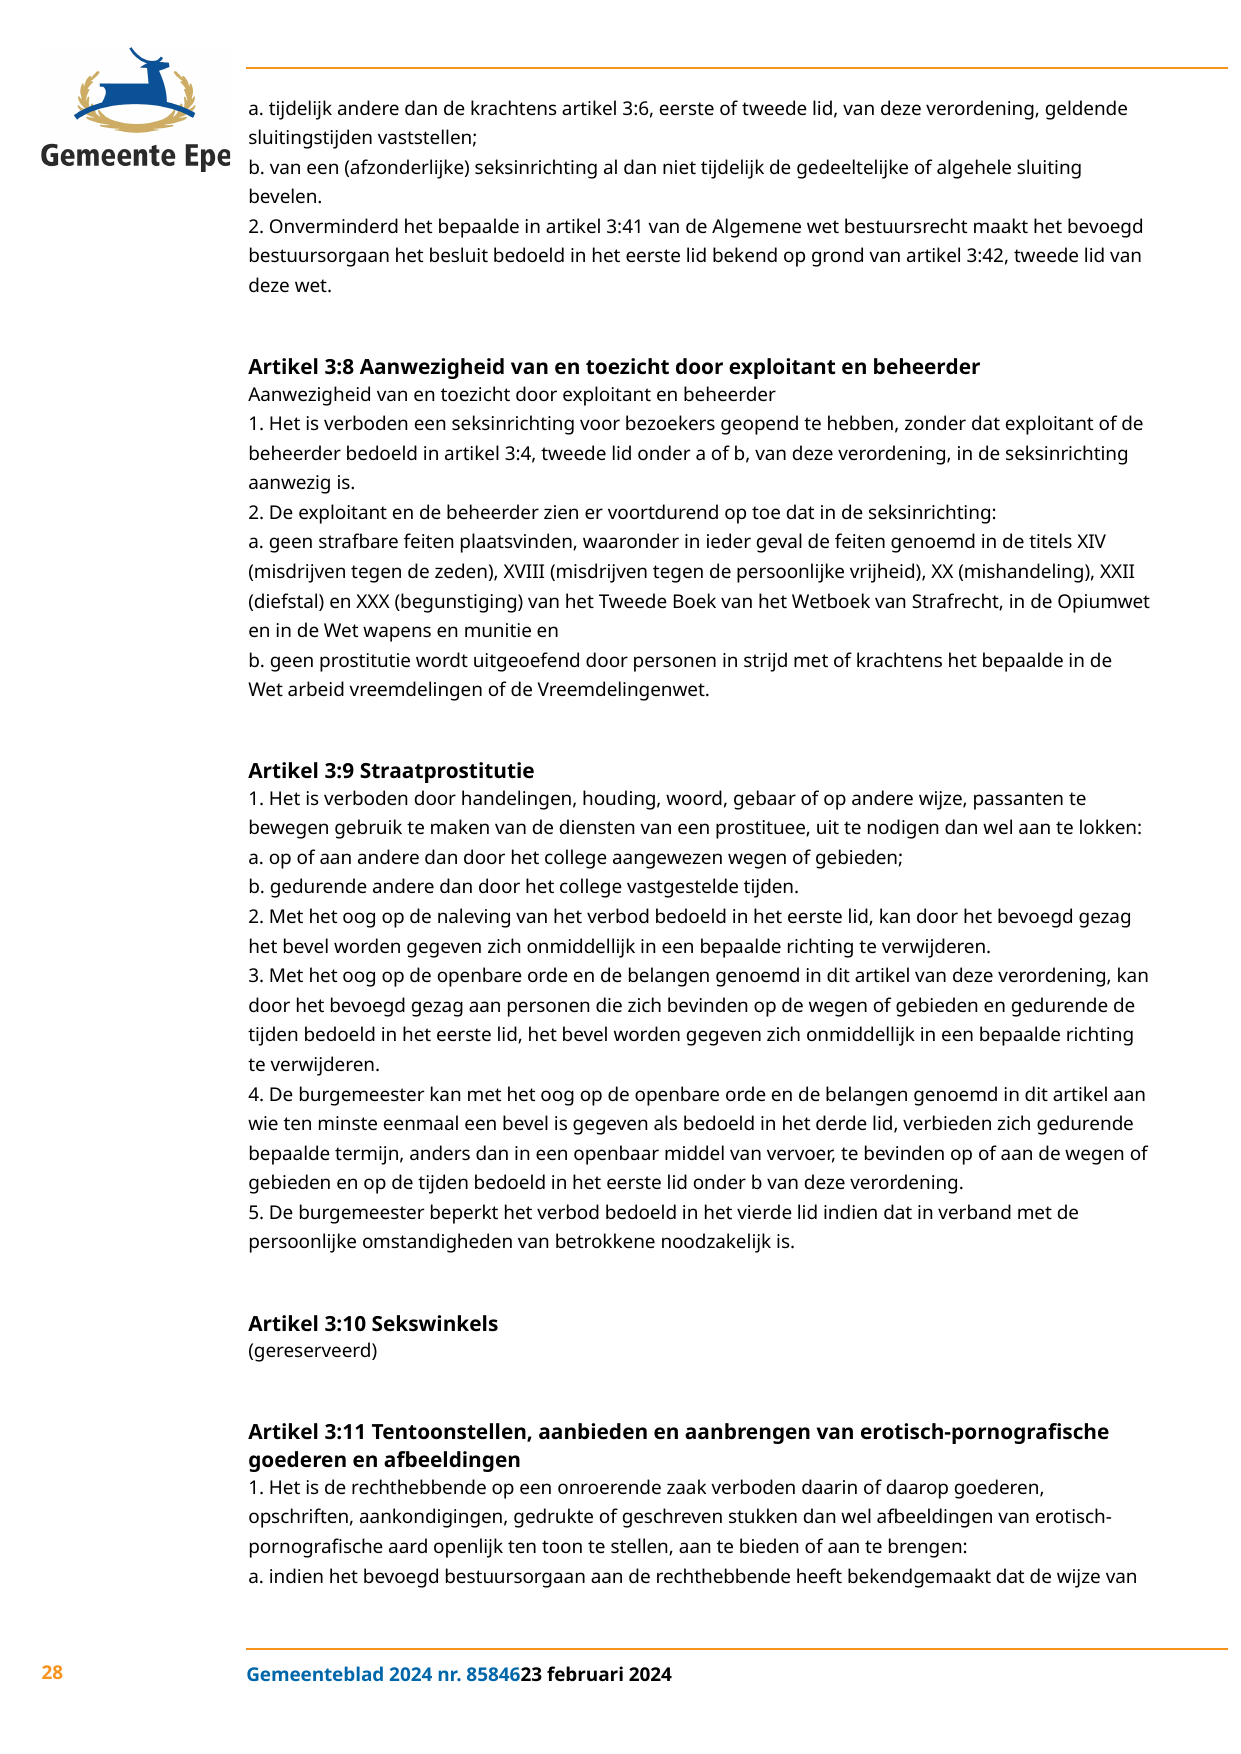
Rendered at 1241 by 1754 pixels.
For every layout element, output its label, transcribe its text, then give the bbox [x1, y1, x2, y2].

text 1. Het is verboden een seksinrichting voor bezoekers geopend te hebben, zonder dat exploitant of de beheerder bedoeld in artikel 3:4, tweede lid onder a of b, van deze verordening, in de seksinrichting aanwezig is. [248, 410, 1152, 495]
text a. op of aan andere dan door het college aangewezen wegen of gebieden; [248, 844, 1152, 870]
text Artikel 3:11 Tentoonstellen, aanbieden en aanbrengen van erotisch-pornografische goederen en afbeeldingen [248, 1417, 1152, 1474]
text (gereserveerd) [248, 1337, 1152, 1363]
text 4. De burgemeester kan met het oog op de openbare orde en de belangen genoemd in dit artikel aan wie ten minste eenmaal een bevel is gegeven als bedoeld in het derde lid, verbieden zich gedurende bepaalde termijn, anders dan in een openbaar middel van vervoer, te bevinden op of aan de wegen of gebieden en op de tijden bedoeld in het eerste lid onder b van deze verordening. [248, 1081, 1152, 1195]
text Artikel 3:9 Straatprostitutie [248, 757, 1152, 785]
text Artikel 3:8 Aanwezigheid van en toezicht door exploitant en beheerder [248, 352, 1152, 381]
text 2. De exploitant en de beheerder zien er voortdurend op toe dat in de seksinrichting: [248, 499, 1152, 525]
text 2. Met het oog op de naleving van het verbod bedoeld in het eerste lid, kan door het bevoegd gezag het bevel worden gegeven zich onmiddellijk in een bepaalde richting te verwijderen. [248, 903, 1152, 959]
text Aanwezigheid van en toezicht door exploitant en beheerder [248, 381, 1152, 406]
text b. gedurende andere dan door het college vastgestelde tijden. [248, 874, 1152, 899]
text 2. Onverminderd het bepaalde in artikel 3:41 van de Algemene wet bestuursrecht maakt het bevoegd bestuursorgaan het besluit bedoeld in het eerste lid bekend op grond van artikel 3:42, tweede lid van deze wet. [248, 213, 1152, 298]
text Artikel 3:10 Sekswinkels [248, 1309, 1152, 1337]
text a. tijdelijk andere dan de krachtens artikel 3:6, eerste of tweede lid, van deze verordening, geldende sluitingstijden vaststellen; [248, 95, 1152, 150]
text a. indien het bevoegd bestuursorgaan aan de rechthebbende heeft bekendgemaakt dat de wijze van [248, 1563, 1152, 1588]
text 3. Met het oog op de openbare orde en de belangen genoemd in dit artikel van deze verordening, kan door het bevoegd gezag aan personen die zich bevinden op de wegen of gebieden en gedurende de tijden bedoeld in het eerste lid, het bevel worden gegeven zich onmiddellijk in een bepaalde richting te verwijderen. [248, 962, 1152, 1077]
text 1. Het is de rechthebbende op een onroerende zaak verboden daarin of daarop goederen, opschriften, aankondigingen, gedrukte of geschreven stukken dan wel afbeeldingen van erotisch-pornografische aard openlijk ten toon te stellen, aan te bieden of aan te brengen: [248, 1474, 1152, 1559]
text b. van een (afzonderlijke) seksinrichting al dan niet tijdelijk de gedeeltelijke of algehele sluiting bevelen. [248, 154, 1152, 209]
picture [41, 47, 231, 172]
text a. geen strafbare feiten plaatsvinden, waaronder in ieder geval de feiten genoemd in de titels XIV (misdrijven tegen de zeden), XVIII (misdrijven tegen de persoonlijke vrijheid), XX (mishandeling), XXII (diefstal) en XXX (begunstiging) van het Tweede Boek van het Wetboek van Strafrecht, in de Opiumwet en in de Wet wapens en munitie en [248, 529, 1152, 643]
text b. geen prostitutie wordt uitgeoefend door personen in strijd met of krachtens het bepaalde in de Wet arbeid vreemdelingen of de Vreemdelingenwet. [248, 647, 1152, 702]
text 1. Het is verboden door handelingen, houding, woord, gebaar of op andere wijze, passanten te bewegen gebruik te maken van de diensten van een prostituee, uit te nodigen dan wel aan te lokken: [248, 785, 1152, 840]
text 5. De burgemeester beperkt het verbod bedoeld in het vierde lid indien dat in verband met de persoonlijke omstandigheden van betrokkene noodzakelijk is. [248, 1199, 1152, 1254]
